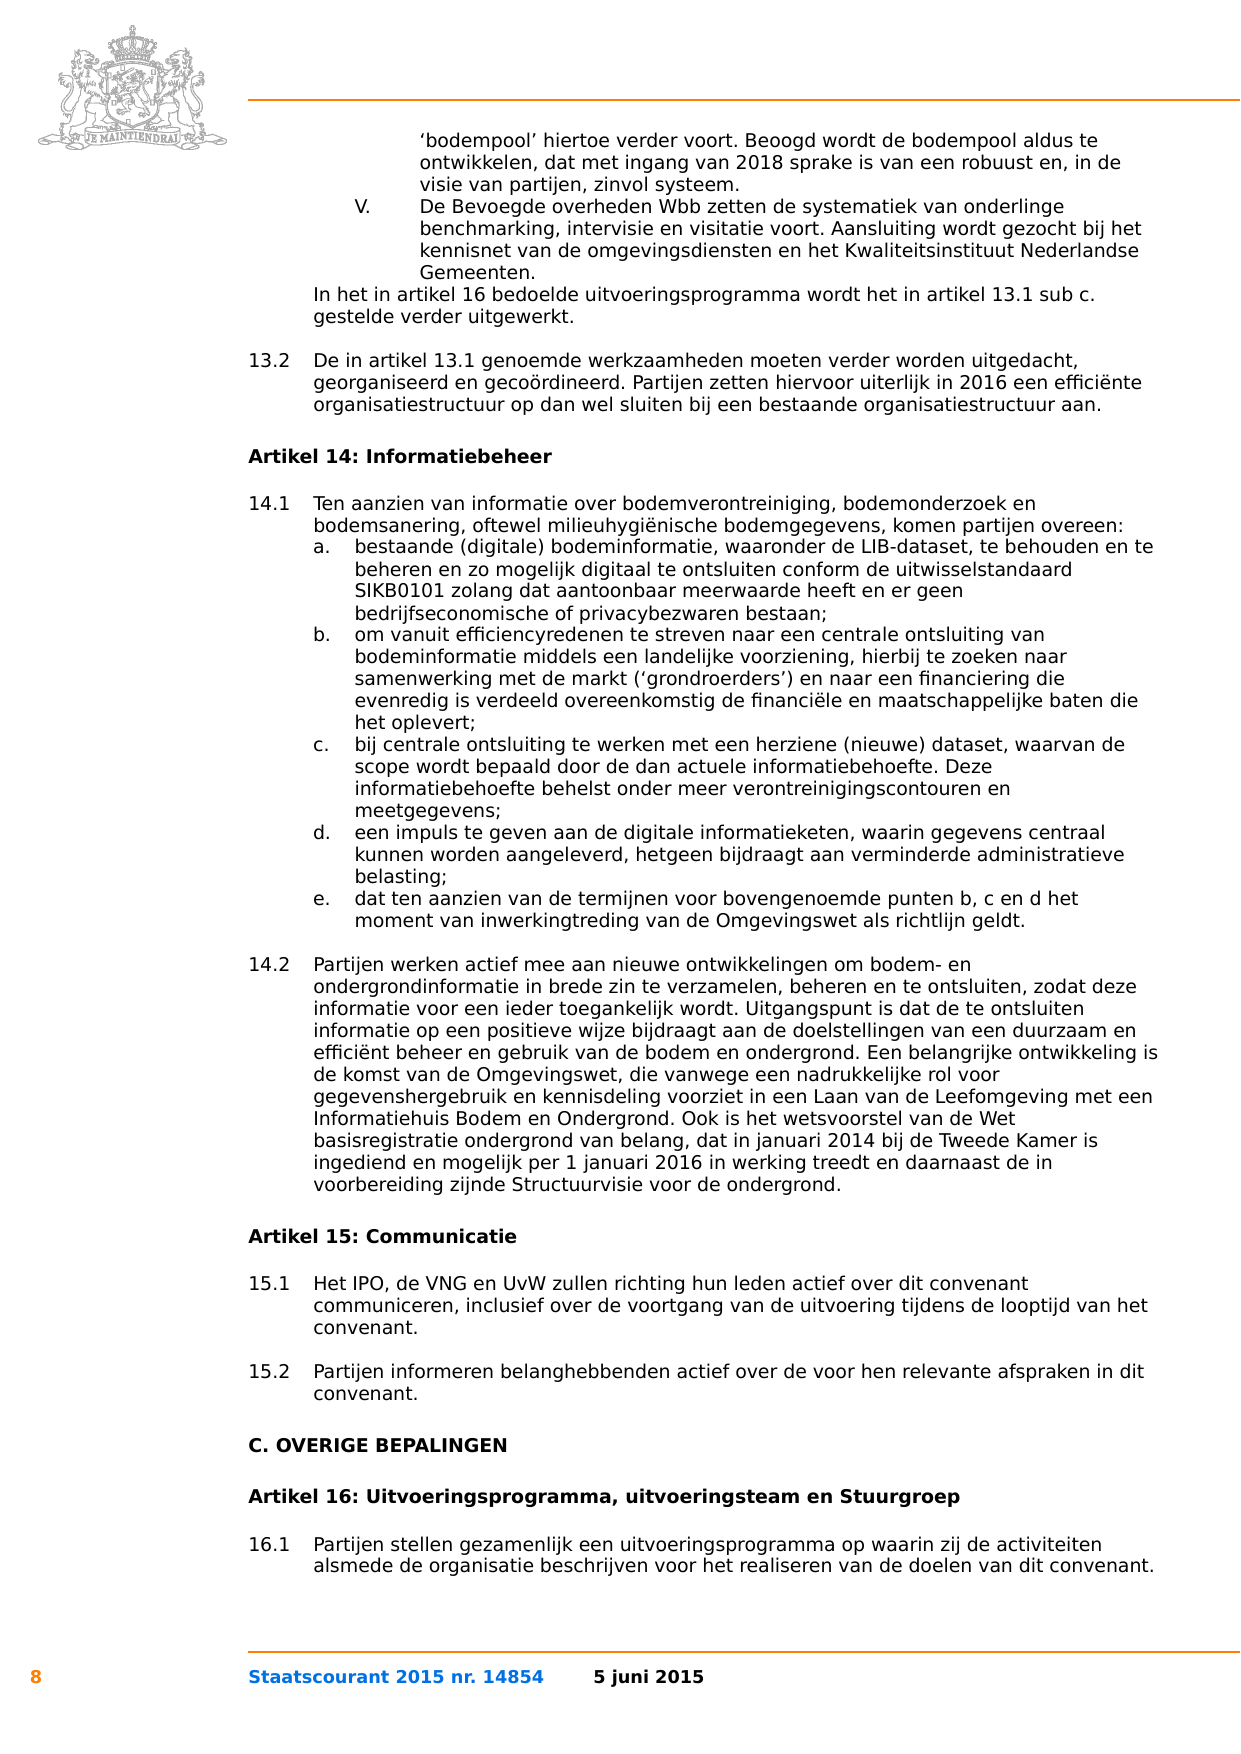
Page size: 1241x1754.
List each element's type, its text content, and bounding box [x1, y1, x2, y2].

text 16.1 Partijen stellen gezamenlijk een uitvoeringsprogramma op waarin zij de activiteiten alsmede de organisatie beschrijven voor het realiseren van de doelen van dit convenant. [248, 1533, 1163, 1577]
text c. bij centrale ontsluiting te werken met een herziene (nieuwe) dataset, waarvan de scope wordt bepaald door de dan actuele informatiebehoefte. Deze informatiebehoefte behelst onder meer verontreinigingscontouren en meetgegevens; [313, 734, 1163, 822]
text d. een impuls te geven aan de digitale informatieketen, waarin gegevens centraal kunnen worden aangeleverd, hetgeen bijdraagt aan verminderde administratieve belasting; [313, 822, 1163, 888]
text In het in artikel 16 bedoelde uitvoeringsprogramma wordt het in artikel 13.1 sub c. gestelde verder uitgewerkt. [313, 284, 1163, 328]
text 15.2 Partijen informeren belanghebbenden actief over de voor hen relevante afspraken in dit convenant. [248, 1361, 1163, 1404]
picture [38, 25, 227, 150]
subtitle Artikel 15: Communicatie [248, 1226, 1163, 1248]
text 14.1 Ten aanzien van informatie over bodemverontreiniging, bodemonderzoek en bodemsanering, oftewel milieuhygiënische bodemgegevens, komen partijen overeen: [248, 492, 1163, 536]
subtitle Artikel 16: Uitvoeringsprogramma, uitvoeringsteam en Stuurgroep [248, 1486, 1163, 1508]
text b. om vanuit efficiencyredenen te streven naar een centrale ontsluiting van bodeminformatie middels een landelijke voorziening, hierbij te zoeken naar samenwerking met de markt (‘grondroerders’) en naar een financiering die evenredig is verdeeld overeenkomstig de financiële en maatschappelijke baten die het oplevert; [313, 624, 1163, 734]
text 14.2 Partijen werken actief mee aan nieuwe ontwikkelingen om bodem- en ondergrondinformatie in brede zin te verzamelen, beheren en te ontsluiten, zodat deze informatie voor een ieder toegankelijk wordt. Uitgangspunt is dat de te ontsluiten informatie op een positieve wijze bijdraagt aan de doelstellingen van een duurzaam en efficiënt beheer en gebruik van de bodem en ondergrond. Een belangrijke ontwikkeling is de komst van de Omgevingswet, die vanwege een nadrukkelijke rol voor gegevenshergebruik en kennisdeling voorziet in een Laan van de Leefomgeving met een Informatiehuis Bodem en Ondergrond. Ook is het wetsvoorstel van de Wet basisregistratie ondergrond van belang, dat in januari 2014 bij de Tweede Kamer is ingediend en mogelijk per 1 januari 2016 in werking treedt en daarnaast de in voorbereiding zijnde Structuurvisie voor de ondergrond. [248, 954, 1163, 1196]
text V. De Bevoegde overheden Wbb zetten de systematiek van onderlinge benchmarking, intervisie en visitatie voort. Aansluiting wordt gezocht bij het kennisnet van de omgevingsdiensten en het Kwaliteitsinstituut Nederlandse Gemeenten. [354, 196, 1163, 284]
subtitle Artikel 14: Informatiebeheer [248, 446, 1163, 467]
text ‘bodempool’ hiertoe verder voort. Beoogd wordt de bodempool aldus te ontwikkelen, dat met ingang van 2018 sprake is van een robuust en, in de visie van partijen, zinvol systeem. [354, 130, 1163, 196]
subtitle C. OVERIGE BEPALINGEN [248, 1434, 1163, 1456]
text e. dat ten aanzien van de termijnen voor bovengenoemde punten b, c en d het moment van inwerkingtreding van de Omgevingswet als richtlijn geldt. [313, 888, 1163, 932]
text a. bestaande (digitale) bodeminformatie, waaronder de LIB-dataset, te behouden en te beheren en zo mogelijk digitaal te ontsluiten conform de uitwisselstandaard SIKB0101 zolang dat aantoonbaar meerwaarde heeft en er geen bedrijfseconomische of privacybezwaren bestaan; [313, 536, 1163, 624]
text 15.1 Het IPO, de VNG en UvW zullen richting hun leden actief over dit convenant communiceren, inclusief over de voortgang van de uitvoering tijdens de looptijd van het convenant. [248, 1273, 1163, 1339]
text 13.2 De in artikel 13.1 genoemde werkzaamheden moeten verder worden uitgedacht, georganiseerd en gecoördineerd. Partijen zetten hiervoor uiterlijk in 2016 een efficiënte organisatiestructuur op dan wel sluiten bij een bestaande organisatiestructuur aan. [248, 349, 1163, 416]
